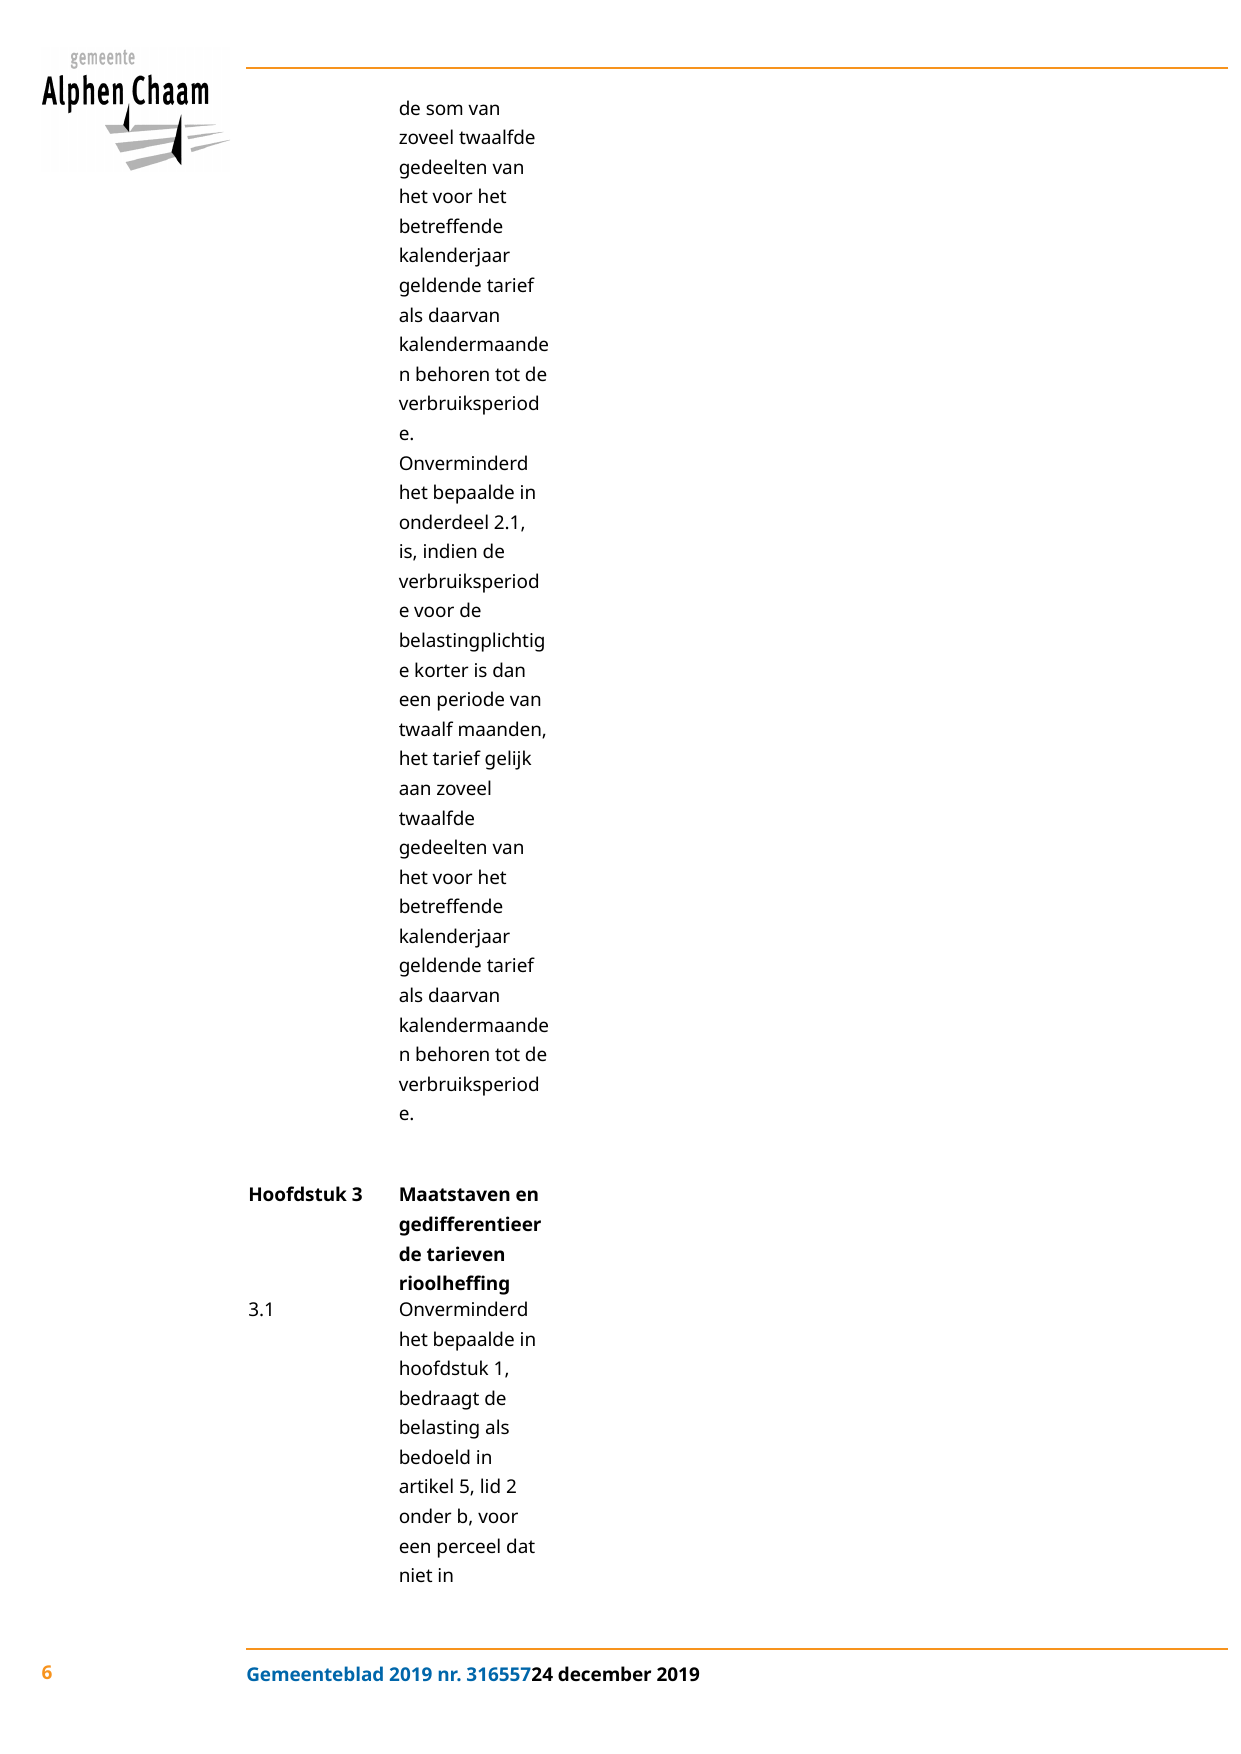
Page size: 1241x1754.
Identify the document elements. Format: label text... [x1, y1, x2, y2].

table_cell [549, 1296, 700, 1588]
table_cell [248, 1156, 398, 1182]
table_cell 3.1 [248, 1296, 398, 1588]
table_cell Hoofdstuk 3 [248, 1182, 398, 1296]
table_cell Maatstaven en gedifferentieerde tarieven rioolheffing [399, 1182, 549, 1296]
table_cell [549, 95, 700, 1156]
picture [41, 47, 231, 172]
table_cell [399, 1156, 549, 1182]
table_cell Onverminderd het bepaalde in hoofdstuk 1, bedraagt de belasting als bedoeld in artikel 5, lid 2 onder b, voor een perceel dat niet in [399, 1296, 549, 1588]
table_cell [248, 95, 398, 1156]
table_cell [549, 1156, 700, 1182]
table_cell de som van zoveel twaalfde gedeelten van het voor het betreffende kalenderjaar geldende tarief als daarvan kalendermaanden behoren tot de verbruiksperiode. Onverminderd het bepaalde in onderdeel 2.1, is, indien de verbruiksperiode voor de belastingplichtige korter is dan een periode van twaalf maanden, het tarief gelijk aan zoveel twaalfde gedeelten van het voor het betreffende kalenderjaar geldende tarief als daarvan kalendermaanden behoren tot de verbruiksperiode. [399, 95, 549, 1156]
table_cell [549, 1182, 700, 1296]
